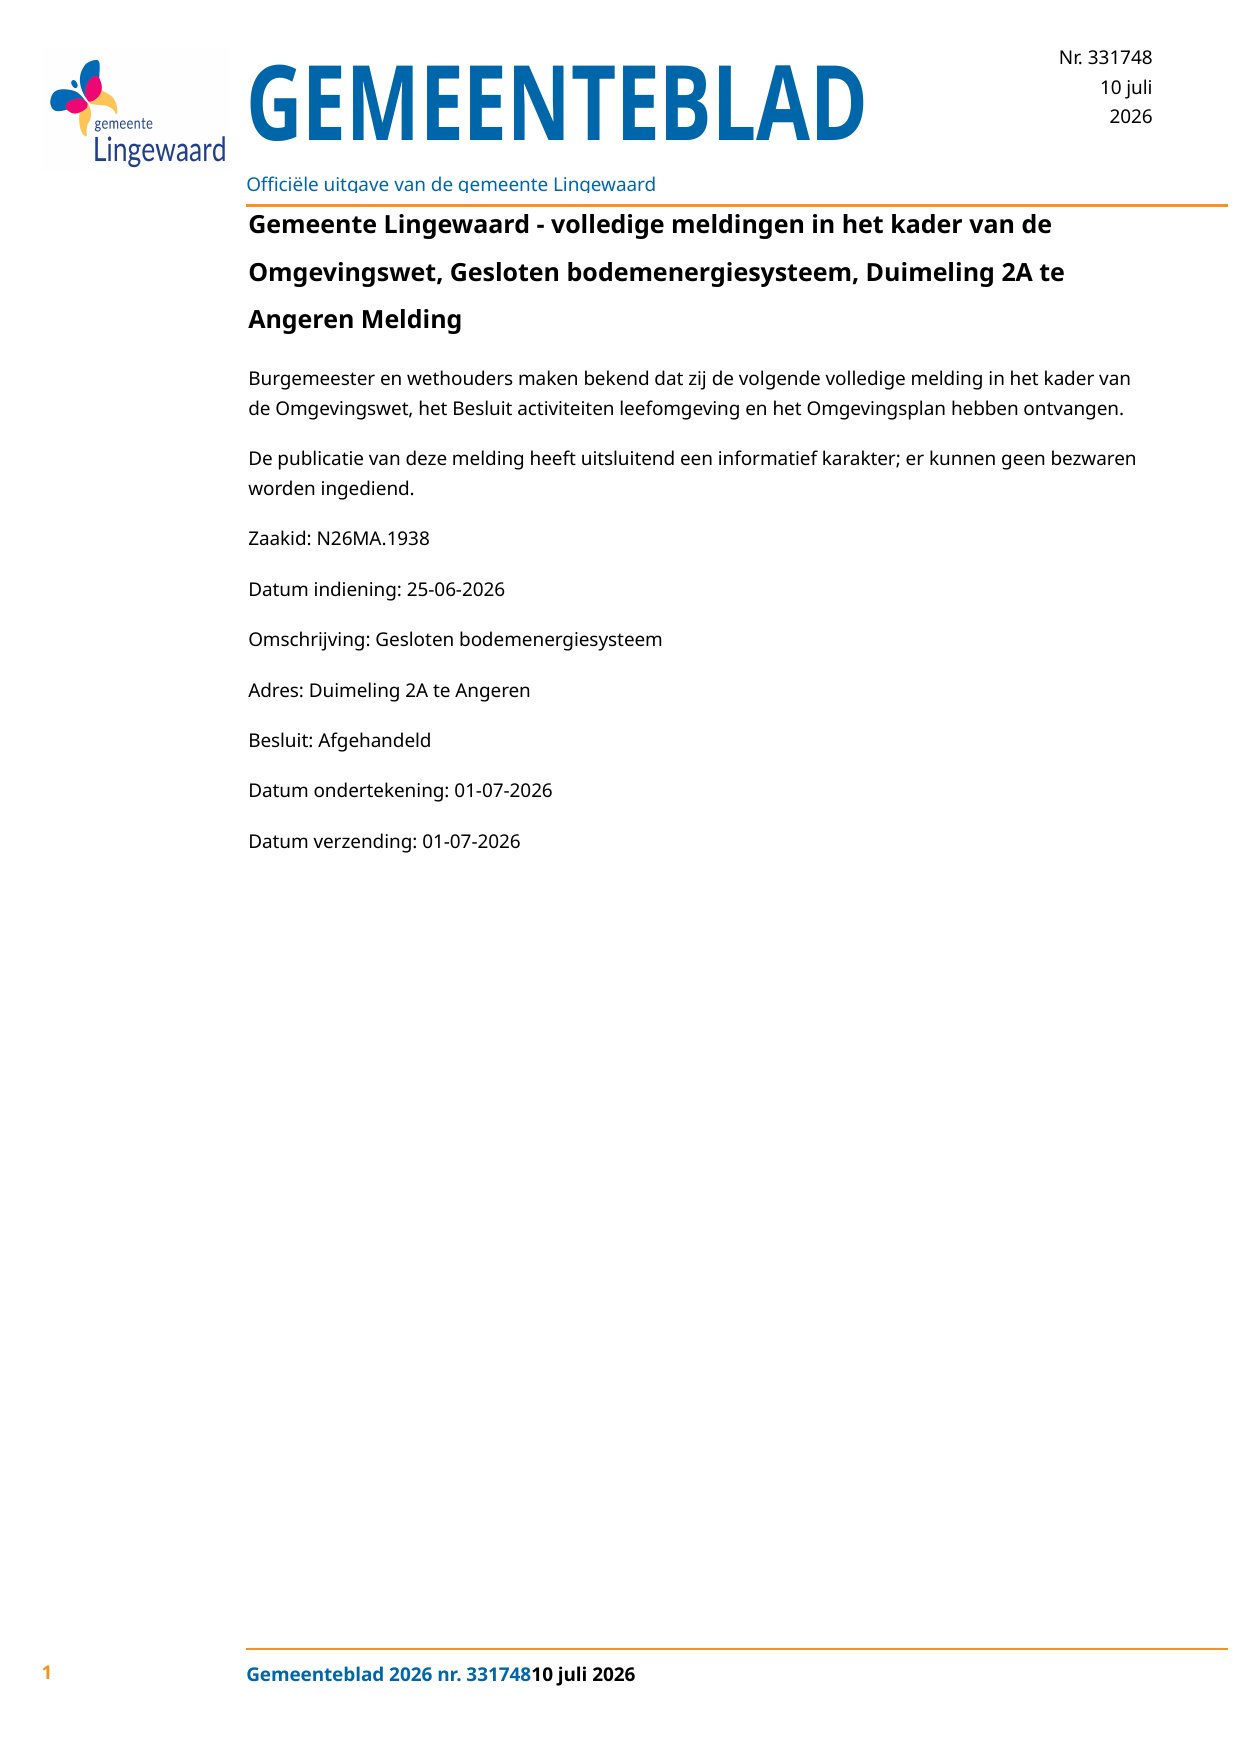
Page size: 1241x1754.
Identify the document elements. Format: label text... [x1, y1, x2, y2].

picture [41, 47, 231, 172]
text Zaakid: N26MA.1938 [248, 526, 1152, 551]
text Datum verzending: 01-07-2026 [248, 828, 1152, 854]
text Adres: Duimeling 2A te Angeren [248, 677, 1152, 702]
text Gemeente Lingewaard - volledige meldingen in het kader van de Omgevingswet, Gesloten bodemenergiesysteem, Duimeling 2A te Angeren Melding [248, 207, 1152, 336]
text Burgemeester en wethouders maken bekend dat zij de volgende volledige melding in het kader van de Omgevingswet, het Besluit activiteiten leefomgeving en het Omgevingsplan hebben ontvangen. [248, 366, 1152, 421]
text Besluit: Afgehandeld [248, 727, 1152, 753]
text Omschrijving: Gesloten bodemenergiesysteem [248, 626, 1152, 652]
text De publicatie van deze melding heeft uitsluitend een informatief karakter; er kunnen geen bezwaren worden ingediend. [248, 446, 1152, 501]
text Datum ondertekening: 01-07-2026 [248, 778, 1152, 803]
text Datum indiening: 25-06-2026 [248, 576, 1152, 602]
